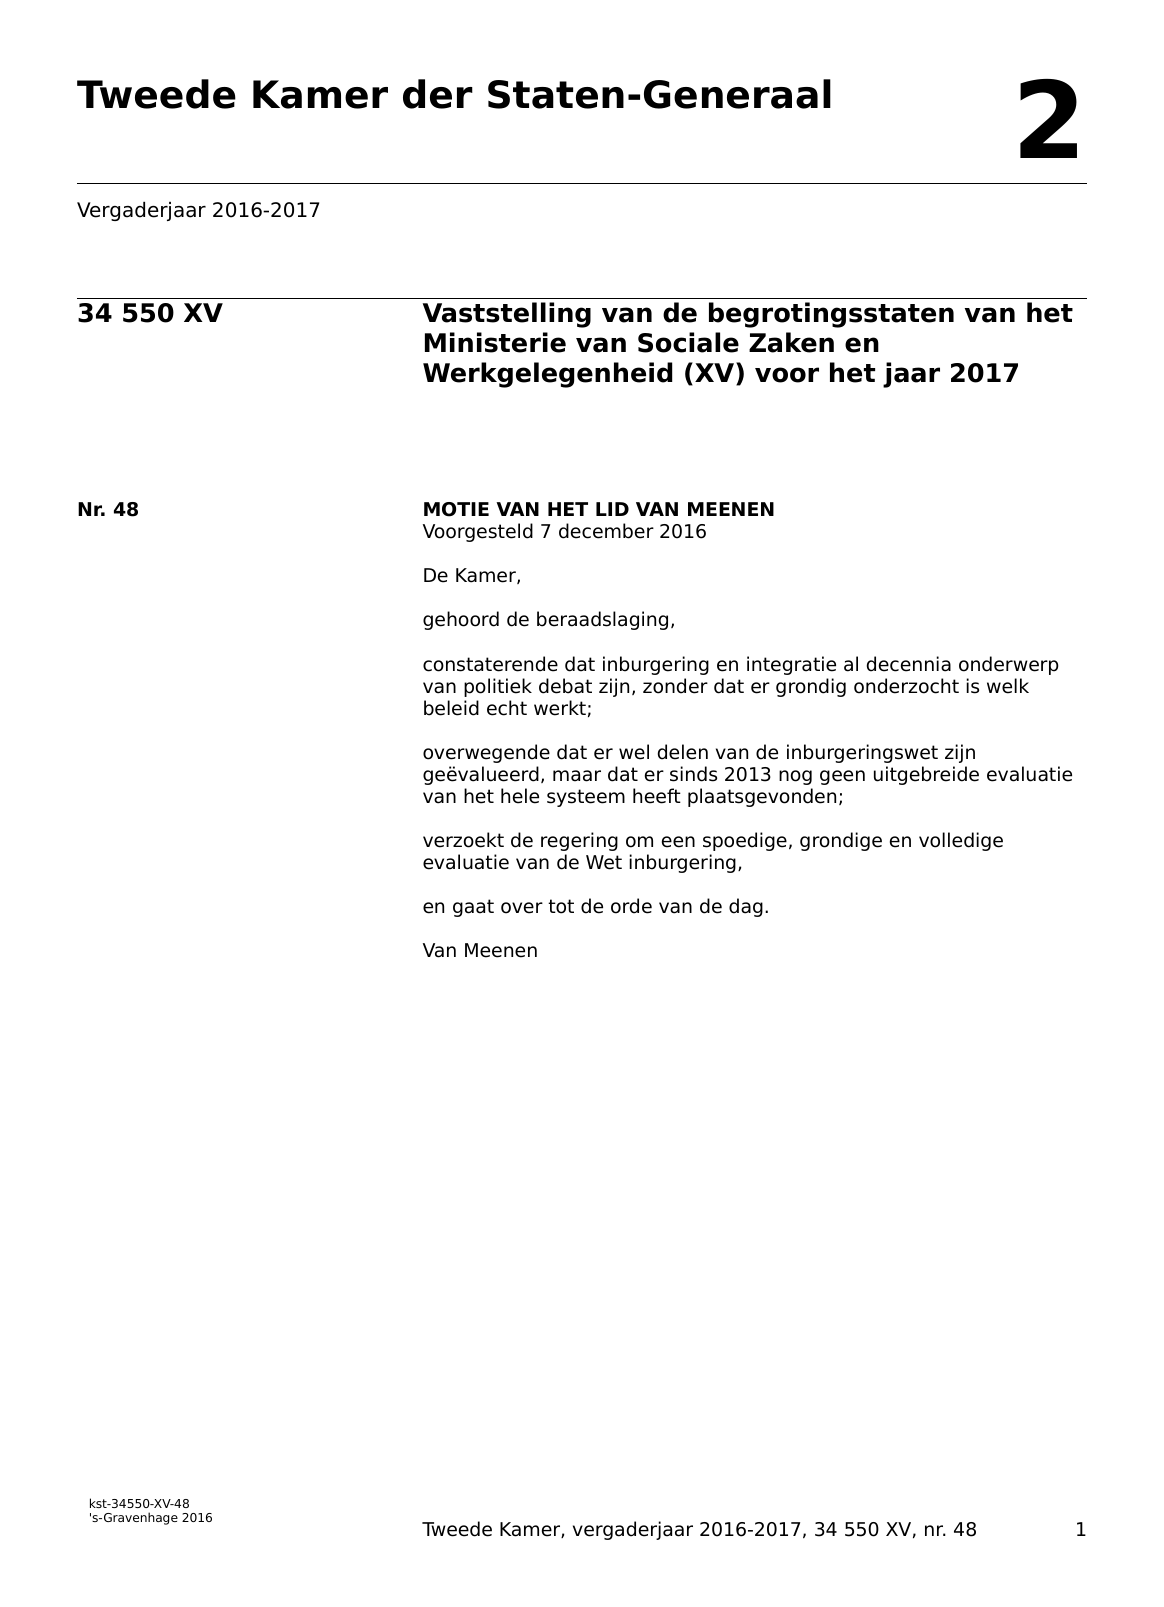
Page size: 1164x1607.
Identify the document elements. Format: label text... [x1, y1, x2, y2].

table_header Tweede Kamer der Staten-Generaal [77, 59, 886, 183]
text Voorgesteld 7 december 2016 [422, 521, 1087, 543]
text en gaat over tot de orde van de dag. [422, 896, 1087, 918]
subtitle 34 550 XV Vaststelling van de begrotingsstaten van het Ministerie van Sociale Zaken en Werkgelegenheid (XV) voor het jaar 2017 [77, 299, 1087, 388]
table_header 2 [886, 59, 1087, 183]
text overwegende dat er wel delen van de inburgeringswet zijn geëvalueerd, maar dat er sinds 2013 nog geen uitgebreide evaluatie van het hele systeem heeft plaatsgevonden; [422, 742, 1087, 808]
subtitle Nr. 48 MOTIE VAN HET LID VAN MEENEN [77, 499, 1087, 521]
text 's-Gravenhage 2016 [88, 1511, 323, 1525]
text De Kamer, [422, 565, 1087, 587]
text Van Meenen [422, 940, 1087, 962]
text verzoekt de regering om een spoedige, grondige en volledige evaluatie van de Wet inburgering, [422, 830, 1087, 874]
table_cell Vergaderjaar 2016-2017 [77, 184, 1087, 298]
text gehoord de beraadslaging, [422, 609, 1087, 631]
text constaterende dat inburgering en integratie al decennia onderwerp van politiek debat zijn, zonder dat er grondig onderzocht is welk beleid echt werkt; [422, 653, 1087, 719]
text kst-34550-XV-48 [88, 1497, 323, 1511]
